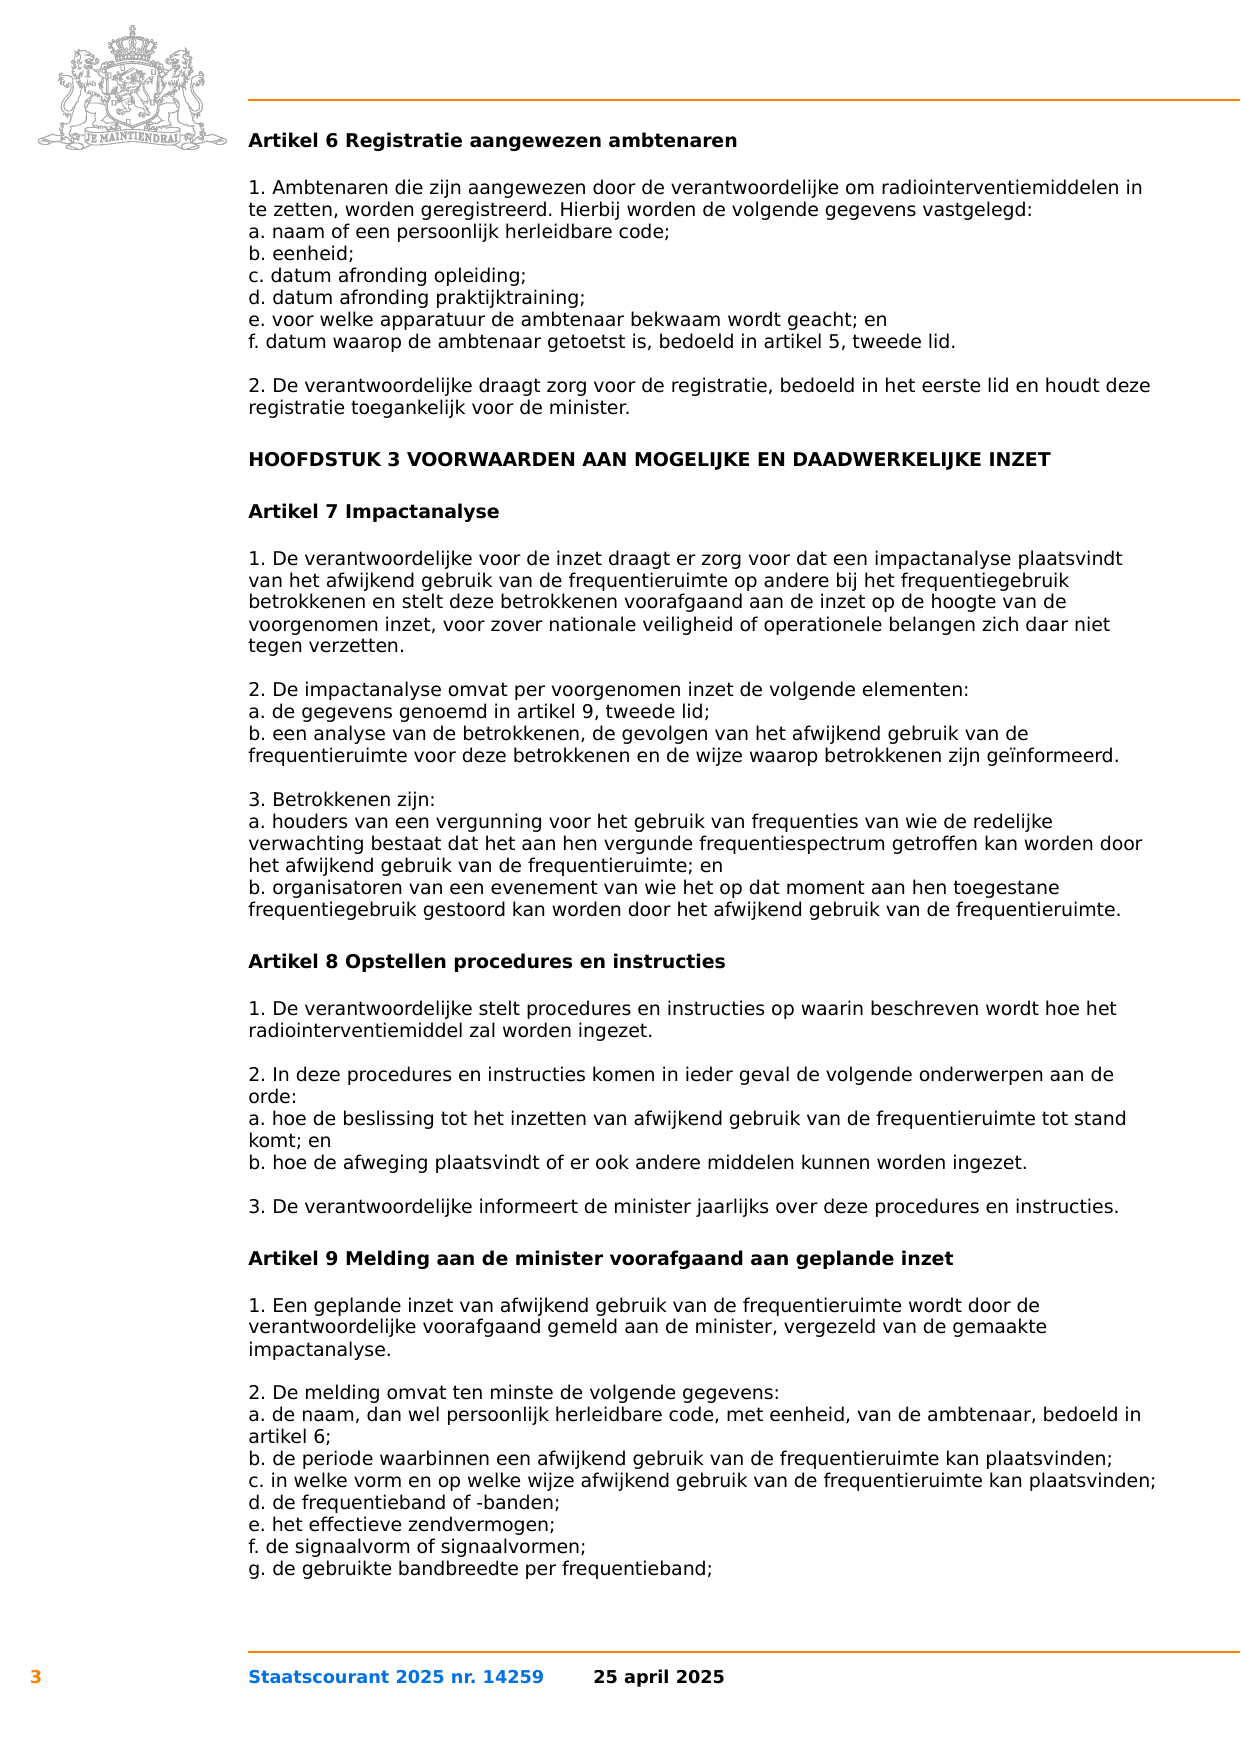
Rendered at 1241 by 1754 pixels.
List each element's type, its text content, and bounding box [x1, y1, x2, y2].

text 2. De impactanalyse omvat per voorgenomen inzet de volgende elementen: [248, 679, 1163, 701]
text 2. De melding omvat ten minste de volgende gegevens: [248, 1382, 1163, 1404]
text d. de frequentieband of -banden; [248, 1492, 1163, 1514]
subtitle Artikel 7 Impactanalyse [248, 501, 1163, 522]
text f. datum waarop de ambtenaar getoetst is, bedoeld in artikel 5, tweede lid. [248, 331, 1163, 353]
text c. datum afronding opleiding; [248, 265, 1163, 287]
text 1. Ambtenaren die zijn aangewezen door de verantwoordelijke om radiointerventiemiddelen in te zetten, worden geregistreerd. Hierbij worden de volgende gegevens vastgelegd: [248, 177, 1163, 221]
text b. de periode waarbinnen een afwijkend gebruik van de frequentieruimte kan plaatsvinden; [248, 1448, 1163, 1470]
subtitle Artikel 9 Melding aan de minister voorafgaand aan geplande inzet [248, 1247, 1163, 1269]
text b. hoe de afweging plaatsvindt of er ook andere middelen kunnen worden ingezet. [248, 1152, 1163, 1174]
text e. voor welke apparatuur de ambtenaar bekwaam wordt geacht; en [248, 309, 1163, 331]
subtitle Artikel 8 Opstellen procedures en instructies [248, 951, 1163, 973]
text b. eenheid; [248, 243, 1163, 265]
text b. een analyse van de betrokkenen, de gevolgen van het afwijkend gebruik van de frequentieruimte voor deze betrokkenen en de wijze waarop betrokkenen zijn geïnformeerd. [248, 723, 1163, 767]
text a. naam of een persoonlijk herleidbare code; [248, 221, 1163, 243]
text a. houders van een vergunning voor het gebruik van frequenties van wie de redelijke verwachting bestaat dat het aan hen vergunde frequentiespectrum getroffen kan worden door het afwijkend gebruik van de frequentieruimte; en [248, 811, 1163, 877]
text 1. De verantwoordelijke stelt procedures en instructies op waarin beschreven wordt hoe het radiointerventiemiddel zal worden ingezet. [248, 998, 1163, 1042]
picture [38, 25, 227, 150]
text 2. In deze procedures en instructies komen in ieder geval de volgende onderwerpen aan de orde: [248, 1064, 1163, 1108]
text a. hoe de beslissing tot het inzetten van afwijkend gebruik van de frequentieruimte tot stand komt; en [248, 1108, 1163, 1152]
text b. organisatoren van een evenement van wie het op dat moment aan hen toegestane frequentiegebruik gestoord kan worden door het afwijkend gebruik van de frequentieruimte. [248, 877, 1163, 921]
text 3. De verantwoordelijke informeert de minister jaarlijks over deze procedures en instructies. [248, 1196, 1163, 1217]
text a. de naam, dan wel persoonlijk herleidbare code, met eenheid, van de ambtenaar, bedoeld in artikel 6; [248, 1404, 1163, 1448]
text 1. De verantwoordelijke voor de inzet draagt er zorg voor dat een impactanalyse plaatsvindt van het afwijkend gebruik van de frequentieruimte op andere bij het frequentiegebruik betrokkenen en stelt deze betrokkenen voorafgaand aan de inzet op de hoogte van de voorgenomen inzet, voor zover nationale veiligheid of operationele belangen zich daar niet tegen verzetten. [248, 547, 1163, 657]
text g. de gebruikte bandbreedte per frequentieband; [248, 1558, 1163, 1580]
subtitle Artikel 6 Registratie aangewezen ambtenaren [248, 130, 1163, 152]
text d. datum afronding praktijktraining; [248, 287, 1163, 309]
text c. in welke vorm en op welke wijze afwijkend gebruik van de frequentieruimte kan plaatsvinden; [248, 1470, 1163, 1492]
text 1. Een geplande inzet van afwijkend gebruik van de frequentieruimte wordt door de verantwoordelijke voorafgaand gemeld aan de minister, vergezeld van de gemaakte impactanalyse. [248, 1294, 1163, 1360]
text a. de gegevens genoemd in artikel 9, tweede lid; [248, 701, 1163, 723]
subtitle HOOFDSTUK 3 VOORWAARDEN AAN MOGELIJKE EN DAADWERKELIJKE INZET [248, 448, 1163, 471]
text 3. Betrokkenen zijn: [248, 789, 1163, 811]
text f. de signaalvorm of signaalvormen; [248, 1536, 1163, 1558]
text e. het effectieve zendvermogen; [248, 1514, 1163, 1536]
text 2. De verantwoordelijke draagt zorg voor de registratie, bedoeld in het eerste lid en houdt deze registratie toegankelijk voor de minister. [248, 374, 1163, 418]
